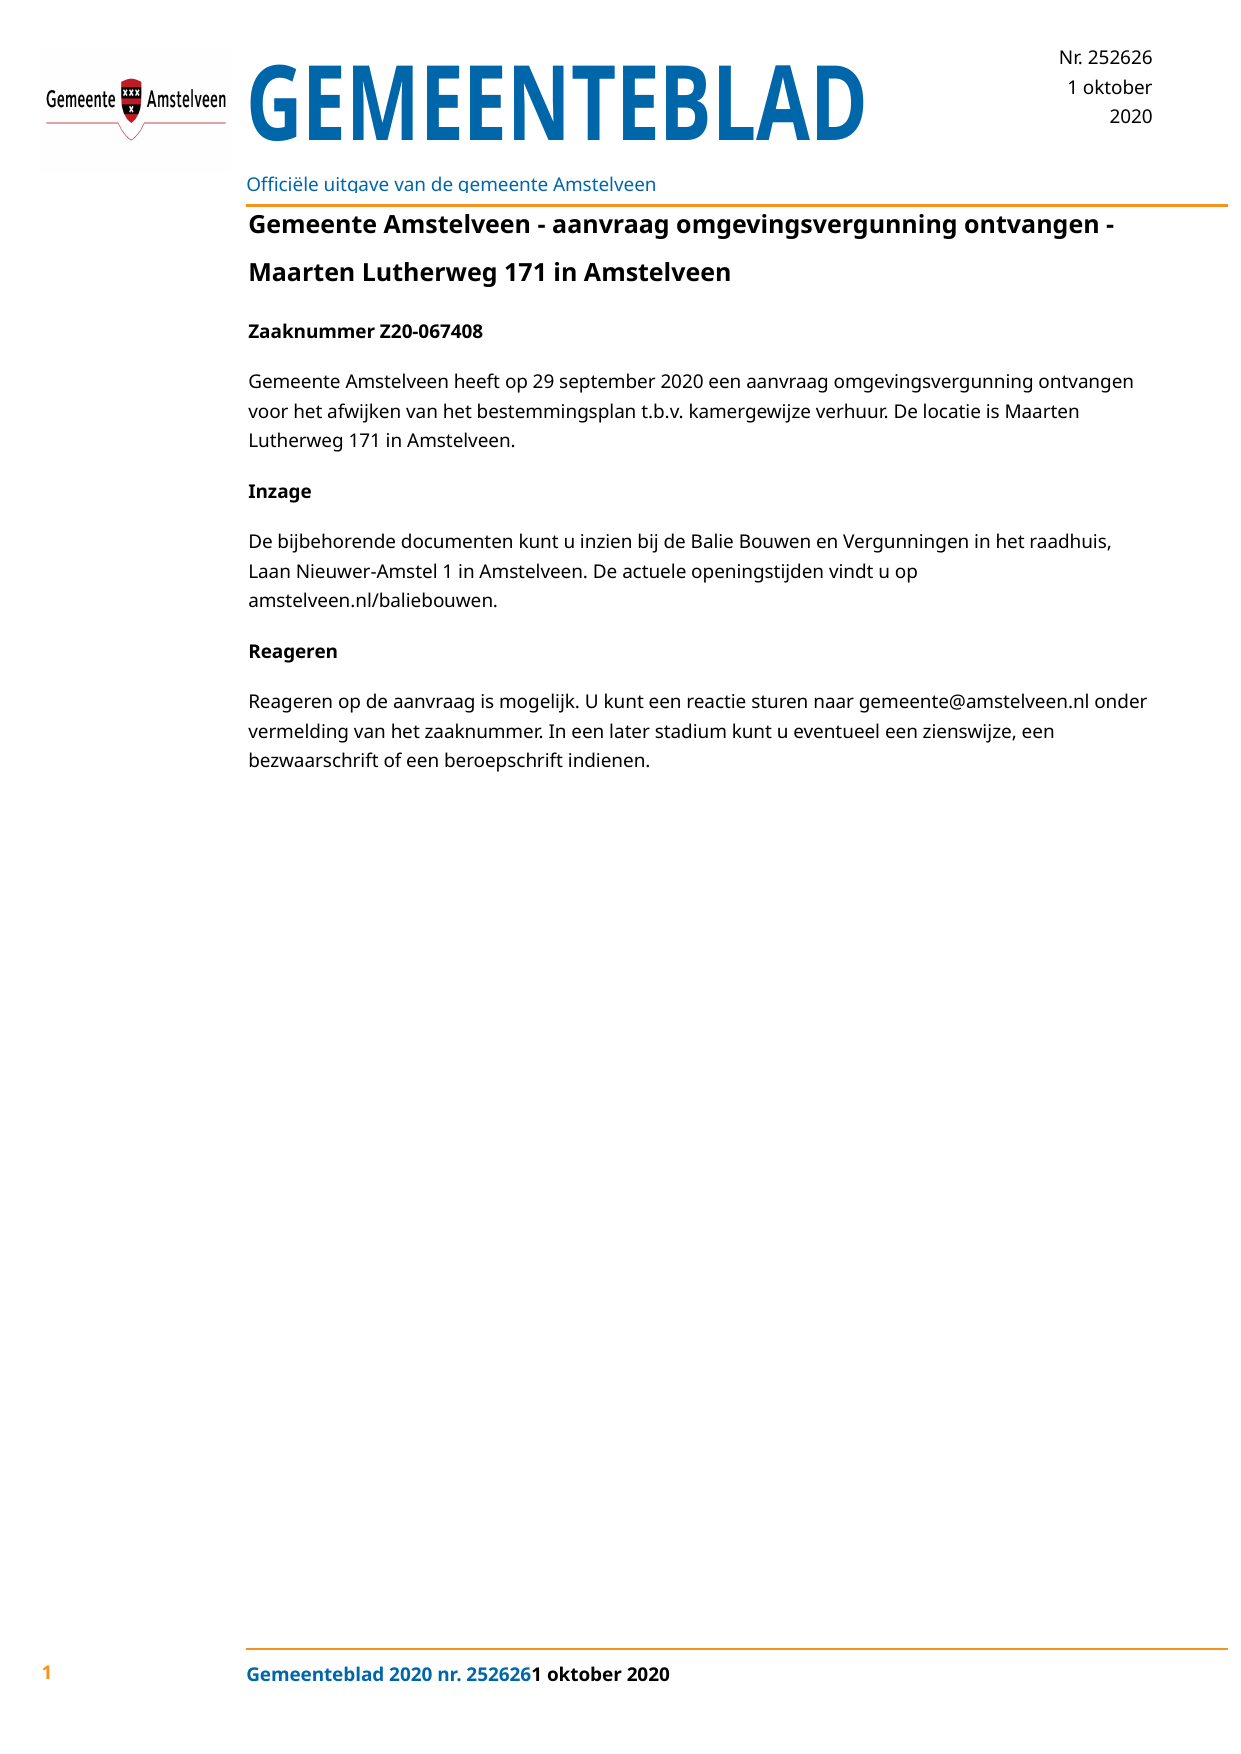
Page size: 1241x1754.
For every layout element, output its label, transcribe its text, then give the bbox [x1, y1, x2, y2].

text Reageren op de aanvraag is mogelijk. U kunt een reactie sturen naar gemeente@amstelveen.nl onder vermelding van het zaaknummer. In een later stadium kunt u eventueel een zienswijze, een bezwaarschrift of een beroepschrift indienen. [248, 688, 1152, 773]
text De bijbehorende documenten kunt u inzien bij de Balie Bouwen en Vergunningen in het raadhuis, Laan Nieuwer-Amstel 1 in Amstelveen. De actuele openingstijden vindt u op amstelveen.nl/baliebouwen. [248, 528, 1152, 613]
text Inzage [248, 478, 1152, 504]
picture [41, 47, 231, 172]
text Zaaknummer Z20-067408 [248, 318, 1152, 344]
text Gemeente Amstelveen - aanvraag omgevingsvergunning ontvangen - Maarten Lutherweg 171 in Amstelveen [248, 207, 1152, 288]
text Gemeente Amstelveen heeft op 29 september 2020 een aanvraag omgevingsvergunning ontvangen voor het afwijken van het bestemmingsplan t.b.v. kamergewijze verhuur. De locatie is Maarten Lutherweg 171 in Amstelveen. [248, 368, 1152, 453]
text Reageren [248, 638, 1152, 664]
